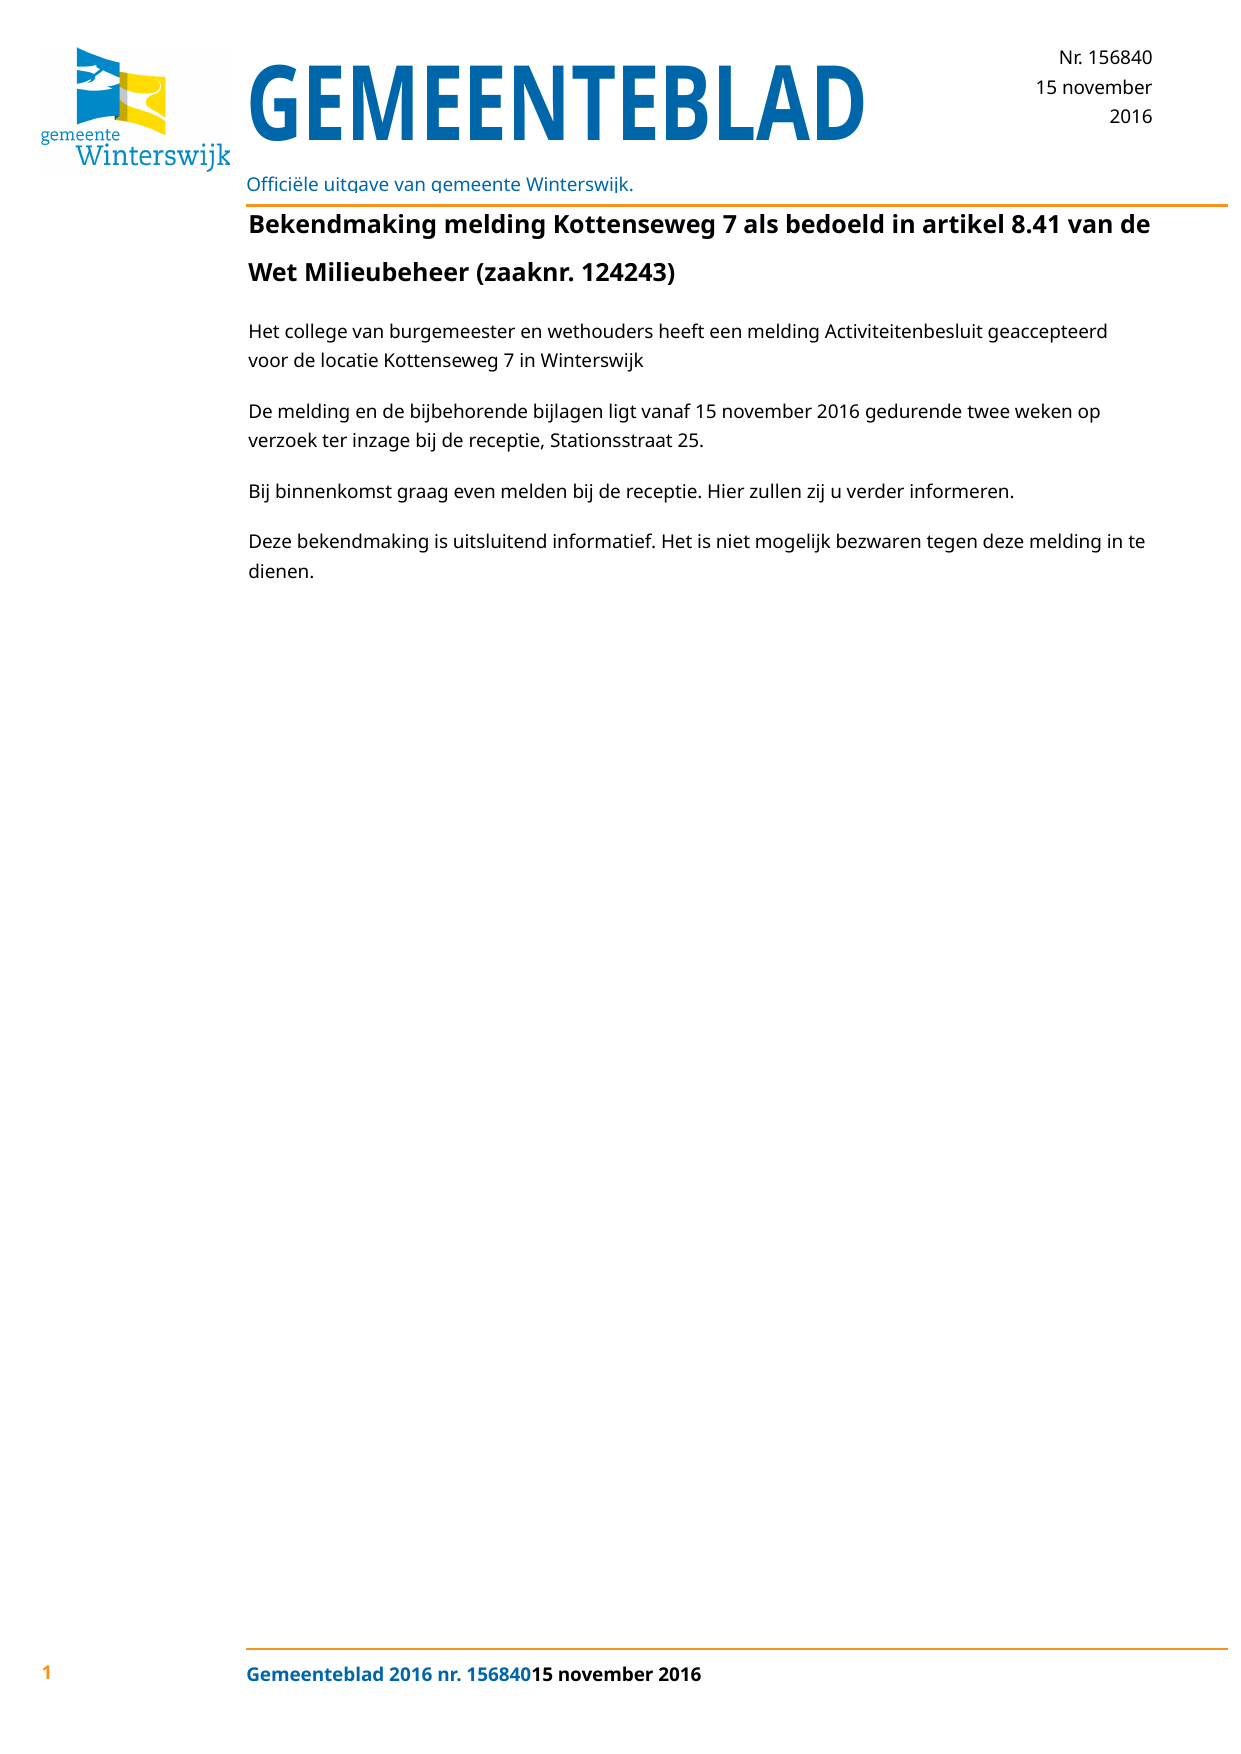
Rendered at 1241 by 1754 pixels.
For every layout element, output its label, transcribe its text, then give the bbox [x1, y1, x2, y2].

picture [225, 153, 231, 162]
picture [41, 47, 231, 172]
text Het college van burgemeester en wethouders heeft een melding Activiteitenbesluit geaccepteerd voor de locatie Kottenseweg 7 in Winterswijk [248, 318, 1152, 373]
text Bekendmaking melding Kottenseweg 7 als bedoeld in artikel 8.41 van de Wet Milieubeheer (zaaknr. 124243) [248, 207, 1152, 288]
text Bij binnenkomst graag even melden bij de receptie. Hier zullen zij u verder informeren. [248, 478, 1152, 504]
text De melding en de bijbehorende bijlagen ligt vanaf 15 november 2016 gedurende twee weken op verzoek ter inzage bij de receptie, Stationsstraat 25. [248, 398, 1152, 453]
text Deze bekendmaking is uitsluitend informatief. Het is niet mogelijk bezwaren tegen deze melding in te dienen. [248, 528, 1152, 584]
